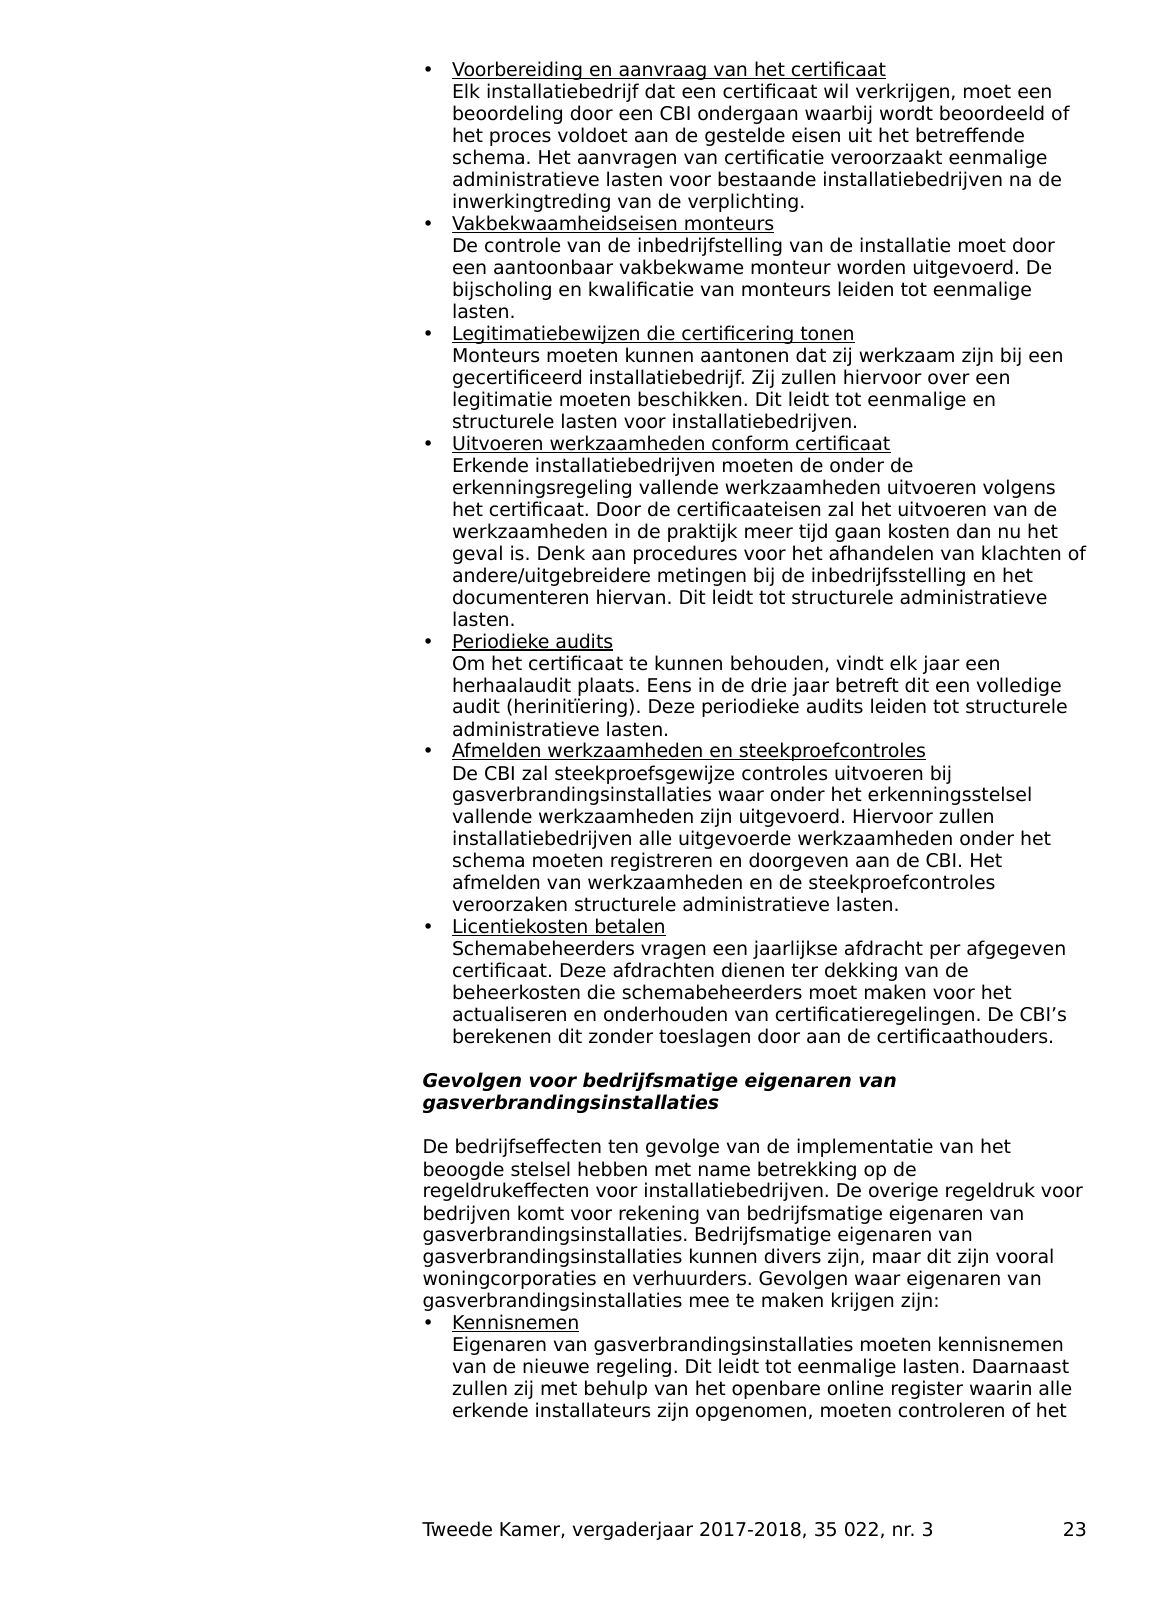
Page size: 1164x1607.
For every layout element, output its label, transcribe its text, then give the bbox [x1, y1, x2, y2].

text Elk installatiebedrijf dat een certificaat wil verkrijgen, moet een beoordeling door een CBI ondergaan waarbij wordt beoordeeld of het proces voldoet aan de gestelde eisen uit het betreffende schema. Het aanvragen van certificatie veroorzaakt eenmalige administratieve lasten voor bestaande installatiebedrijven na de inwerkingtreding van de verplichting. [452, 81, 1087, 213]
text De bedrijfseffecten ten gevolge van de implementatie van het beoogde stelsel hebben met name betrekking op de regeldrukeffecten voor installatiebedrijven. De overige regeldruk voor bedrijven komt voor rekening van bedrijfsmatige eigenaren van gasverbrandingsinstallaties. Bedrijfsmatige eigenaren van gasverbrandingsinstallaties kunnen divers zijn, maar dit zijn vooral woningcorporaties en verhuurders. Gevolgen waar eigenaren van gasverbrandingsinstallaties mee te maken krijgen zijn: [422, 1136, 1087, 1312]
text • Afmelden werkzaamheden en steekproefcontroles [422, 740, 1087, 762]
subtitle Gevolgen voor bedrijfsmatige eigenaren van gasverbrandingsinstallaties [422, 1070, 1087, 1114]
text Erkende installatiebedrijven moeten de onder de erkenningsregeling vallende werkzaamheden uitvoeren volgens het certificaat. Door de certificaateisen zal het uitvoeren van de werkzaamheden in de praktijk meer tijd gaan kosten dan nu het geval is. Denk aan procedures voor het afhandelen van klachten of andere/uitgebreidere metingen bij de inbedrijfsstelling en het documenteren hiervan. Dit leidt tot structurele administratieve lasten. [452, 455, 1087, 631]
text Monteurs moeten kunnen aantonen dat zij werkzaam zijn bij een gecertificeerd installatiebedrijf. Zij zullen hiervoor over een legitimatie moeten beschikken. Dit leidt tot eenmalige en structurele lasten voor installatiebedrijven. [452, 345, 1087, 433]
text Eigenaren van gasverbrandingsinstallaties moeten kennisnemen van de nieuwe regeling. Dit leidt tot eenmalige lasten. Daarnaast zullen zij met behulp van het openbare online register waarin alle erkende installateurs zijn opgenomen, moeten controleren of het [452, 1334, 1087, 1422]
text • Voorbereiding en aanvraag van het certificaat [422, 59, 1087, 81]
text Schemabeheerders vragen een jaarlijkse afdracht per afgegeven certificaat. Deze afdrachten dienen ter dekking van de beheerkosten die schemabeheerders moet maken voor het actualiseren en onderhouden van certificatieregelingen. De CBI’s berekenen dit zonder toeslagen door aan de certificaathouders. [452, 938, 1087, 1048]
text • Legitimatiebewijzen die certificering tonen [422, 323, 1087, 345]
text • Kennisnemen [422, 1312, 1087, 1334]
text Om het certificaat te kunnen behouden, vindt elk jaar een herhaalaudit plaats. Eens in de drie jaar betreft dit een volledige audit (herinitïering). Deze periodieke audits leiden tot structurele administratieve lasten. [452, 652, 1087, 740]
text De controle van de inbedrijfstelling van de installatie moet door een aantoonbaar vakbekwame monteur worden uitgevoerd. De bijscholing en kwalificatie van monteurs leiden tot eenmalige lasten. [452, 235, 1087, 323]
text • Periodieke audits [422, 631, 1087, 652]
text • Vakbekwaamheidseisen monteurs [422, 213, 1087, 235]
text • Uitvoeren werkzaamheden conform certificaat [422, 433, 1087, 455]
text • Licentiekosten betalen [422, 916, 1087, 938]
text De CBI zal steekproefsgewijze controles uitvoeren bij gasverbrandingsinstallaties waar onder het erkenningsstelsel vallende werkzaamheden zijn uitgevoerd. Hiervoor zullen installatiebedrijven alle uitgevoerde werkzaamheden onder het schema moeten registreren en doorgeven aan de CBI. Het afmelden van werkzaamheden en de steekproefcontroles veroorzaken structurele administratieve lasten. [452, 762, 1087, 916]
